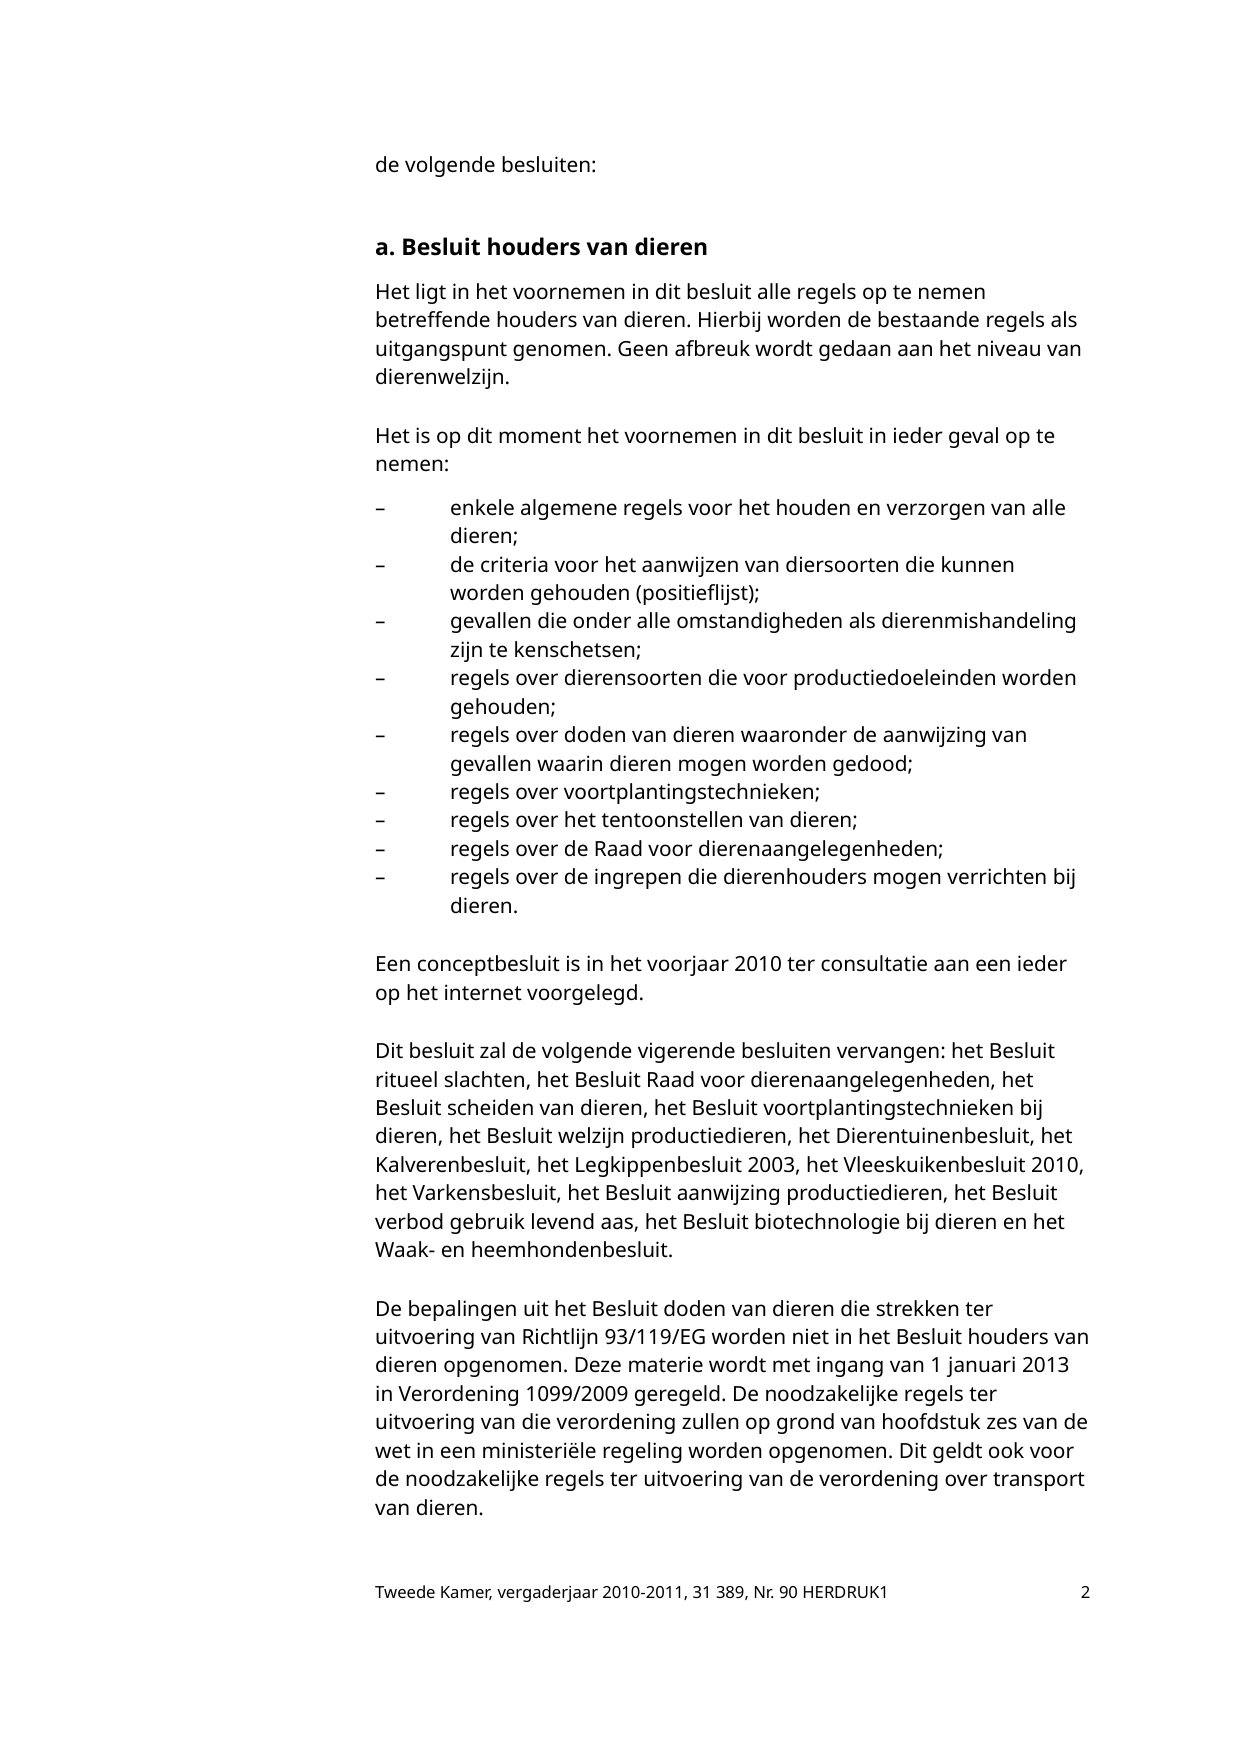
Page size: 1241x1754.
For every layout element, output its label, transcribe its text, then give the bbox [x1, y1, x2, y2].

list regels over het tentoonstellen van dieren; [375, 806, 1090, 834]
subtitle a. Besluit houders van dieren [375, 231, 1090, 262]
text de volgende besluiten: [375, 150, 1090, 178]
text Dit besluit zal de volgende vigerende besluiten vervangen: het Besluit ritueel slachten, het Besluit Raad voor dierenaangelegenheden, het Besluit scheiden van dieren, het Besluit voortplantingstechnieken bij dieren, het Besluit welzijn productiedieren, het Dierentuinenbesluit, het Kalverenbesluit, het Legkippenbesluit 2003, het Vleeskuikenbesluit 2010, het Varkensbesluit, het Besluit aanwijzing productiedieren, het Besluit verbod gebruik levend aas, het Besluit biotechnologie bij dieren en het Waak- en heemhondenbesluit. [375, 1036, 1090, 1264]
list regels over doden van dieren waaronder de aanwijzing van gevallen waarin dieren mogen worden gedood; [375, 720, 1090, 777]
list enkele algemene regels voor het houden en verzorgen van alle dieren; [375, 493, 1090, 550]
text De bepalingen uit het Besluit doden van dieren die strekken ter uitvoering van Richtlijn 93/119/EG worden niet in het Besluit houders van dieren opgenomen. Deze materie wordt met ingang van 1 januari 2013 in Verordening 1099/2009 geregeld. De noodzakelijke regels ter uitvoering van die verordening zullen op grond van hoofdstuk zes van de wet in een ministeriële regeling worden opgenomen. Dit geldt ook voor de noodzakelijke regels ter uitvoering van de verordening over transport van dieren. [375, 1294, 1090, 1521]
list regels over de Raad voor dierenaangelegenheden; [375, 834, 1090, 862]
list regels over voortplantingstechnieken; [375, 777, 1090, 806]
list de criteria voor het aanwijzen van diersoorten die kunnen worden gehouden (positieflijst); [375, 550, 1090, 607]
list regels over de ingrepen die dierenhouders mogen verrichten bij dieren. [375, 862, 1090, 919]
text Het ligt in het voornemen in dit besluit alle regels op te nemen betreffende houders van dieren. Hierbij worden de bestaande regels als uitgangspunt genomen. Geen afbreuk wordt gedaan aan het niveau van dierenwelzijn. [375, 277, 1090, 391]
list gevallen die onder alle omstandigheden als dierenmishandeling zijn te kenschetsen; [375, 607, 1090, 663]
text Een conceptbesluit is in het voorjaar 2010 ter consultatie aan een ieder op het internet voorgelegd. [375, 949, 1090, 1006]
text Het is op dit moment het voornemen in dit besluit in ieder geval op te nemen: [375, 421, 1090, 478]
list regels over dierensoorten die voor productiedoeleinden worden gehouden; [375, 663, 1090, 720]
